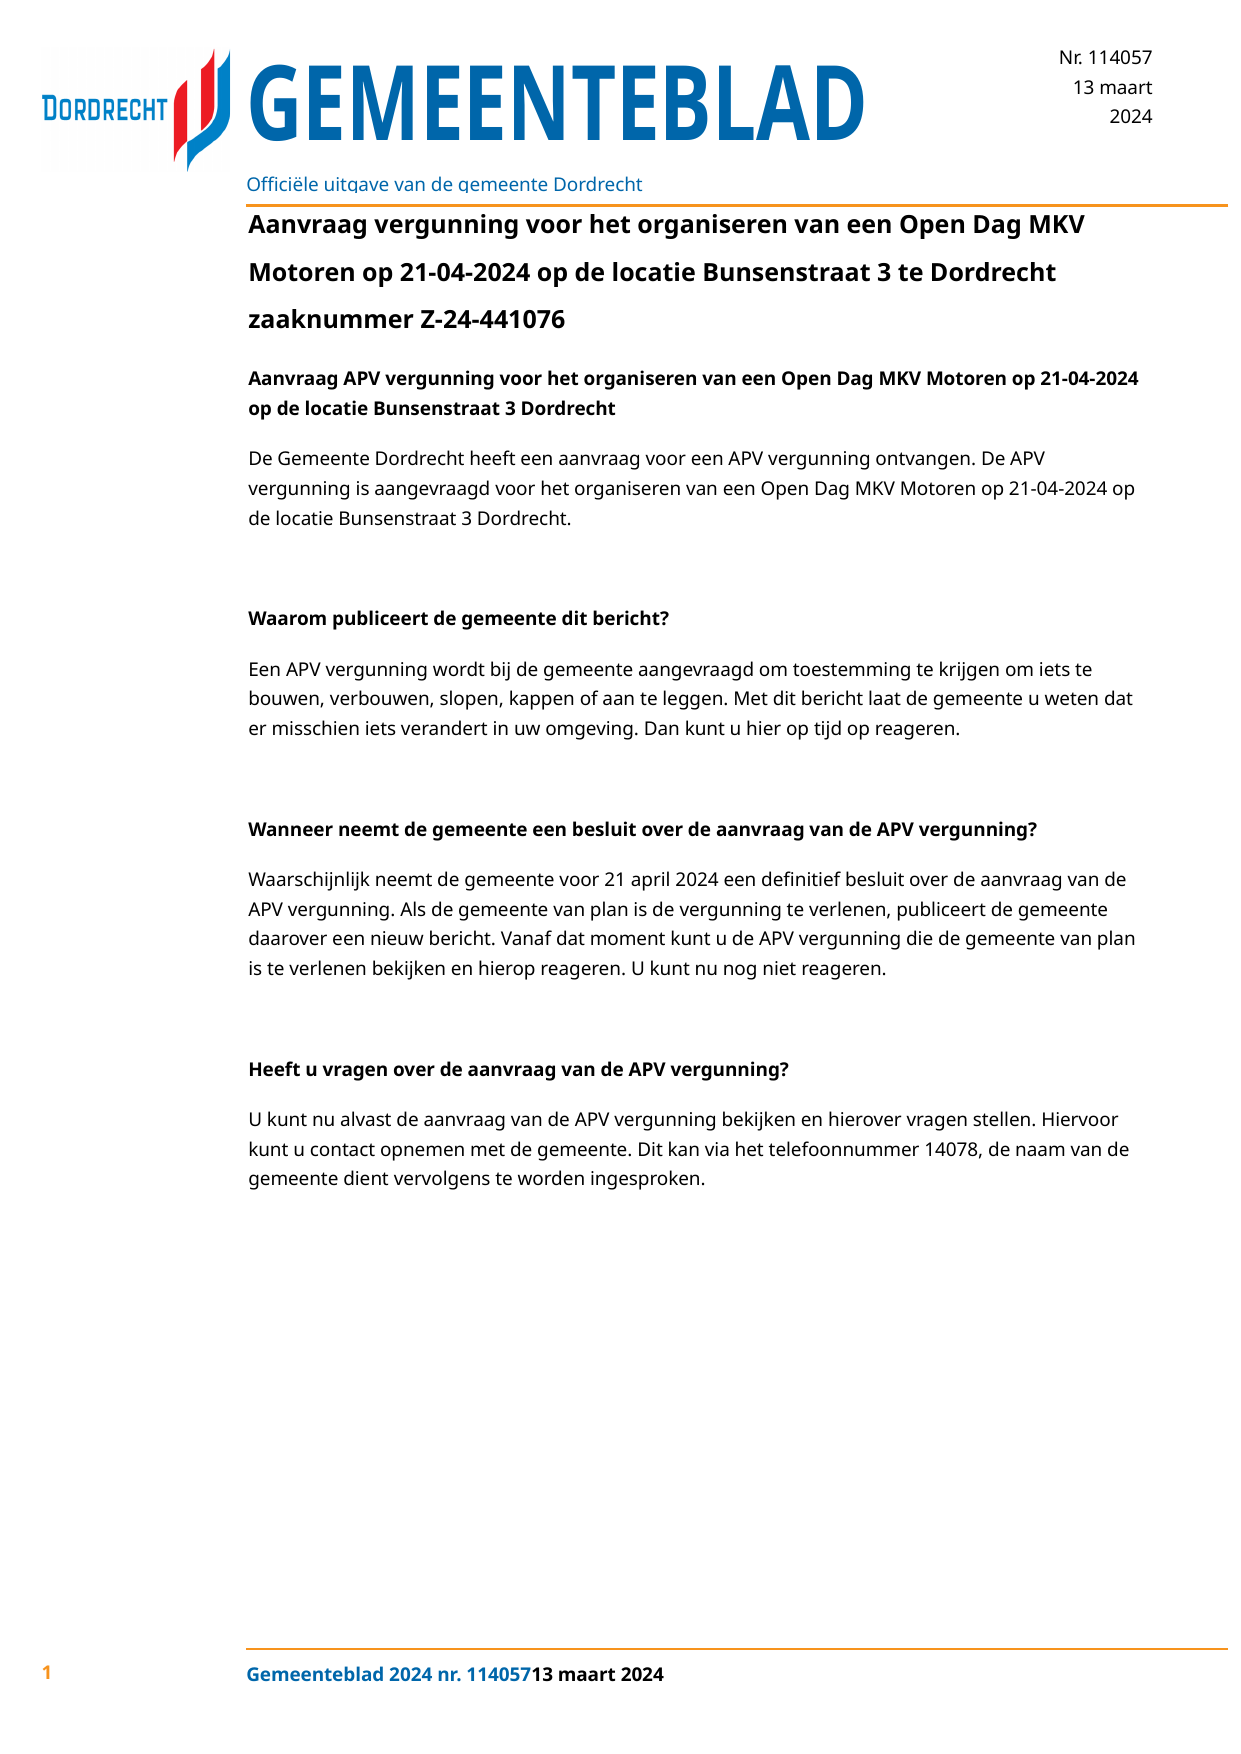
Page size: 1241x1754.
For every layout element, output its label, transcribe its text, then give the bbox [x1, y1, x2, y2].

text Waarschijnlijk neemt de gemeente voor 21 april 2024 een definitief besluit over de aanvraag van de APV vergunning. Als de gemeente van plan is de vergunning te verlenen, publiceert de gemeente daarover een nieuw bericht. Vanaf dat moment kunt u de APV vergunning die de gemeente van plan is te verlenen bekijken en hierop reageren. U kunt nu nog niet reageren. [248, 866, 1152, 981]
picture [41, 47, 231, 172]
text Aanvraag APV vergunning voor het organiseren van een Open Dag MKV Motoren op 21-04-2024 op de locatie Bunsenstraat 3 Dordrecht [248, 366, 1152, 421]
text U kunt nu alvast de aanvraag van de APV vergunning bekijken en hierover vragen stellen. Hiervoor kunt u contact opnemen met de gemeente. Dit kan via het telefoonnummer 14078, de naam van de gemeente dient vervolgens te worden ingesproken. [248, 1106, 1152, 1191]
text Heeft u vragen over de aanvraag van de APV vergunning? [248, 1056, 1152, 1082]
text De Gemeente Dordrecht heeft een aanvraag voor een APV vergunning ontvangen. De APV vergunning is aangevraagd voor het organiseren van een Open Dag MKV Motoren op 21-04-2024 op de locatie Bunsenstraat 3 Dordrecht. [248, 446, 1152, 530]
text Aanvraag vergunning voor het organiseren van een Open Dag MKV Motoren op 21-04-2024 op de locatie Bunsenstraat 3 te Dordrecht zaaknummer Z-24-441076 [248, 207, 1152, 336]
text Wanneer neemt de gemeente een besluit over de aanvraag van de APV vergunning? [248, 816, 1152, 842]
text Waarom publiceert de gemeente dit bericht? [248, 606, 1152, 631]
text Een APV vergunning wordt bij de gemeente aangevraagd om toestemming te krijgen om iets te bouwen, verbouwen, slopen, kappen of aan te leggen. Met dit bericht laat de gemeente u weten dat er misschien iets verandert in uw omgeving. Dan kunt u hier op tijd op reageren. [248, 656, 1152, 741]
